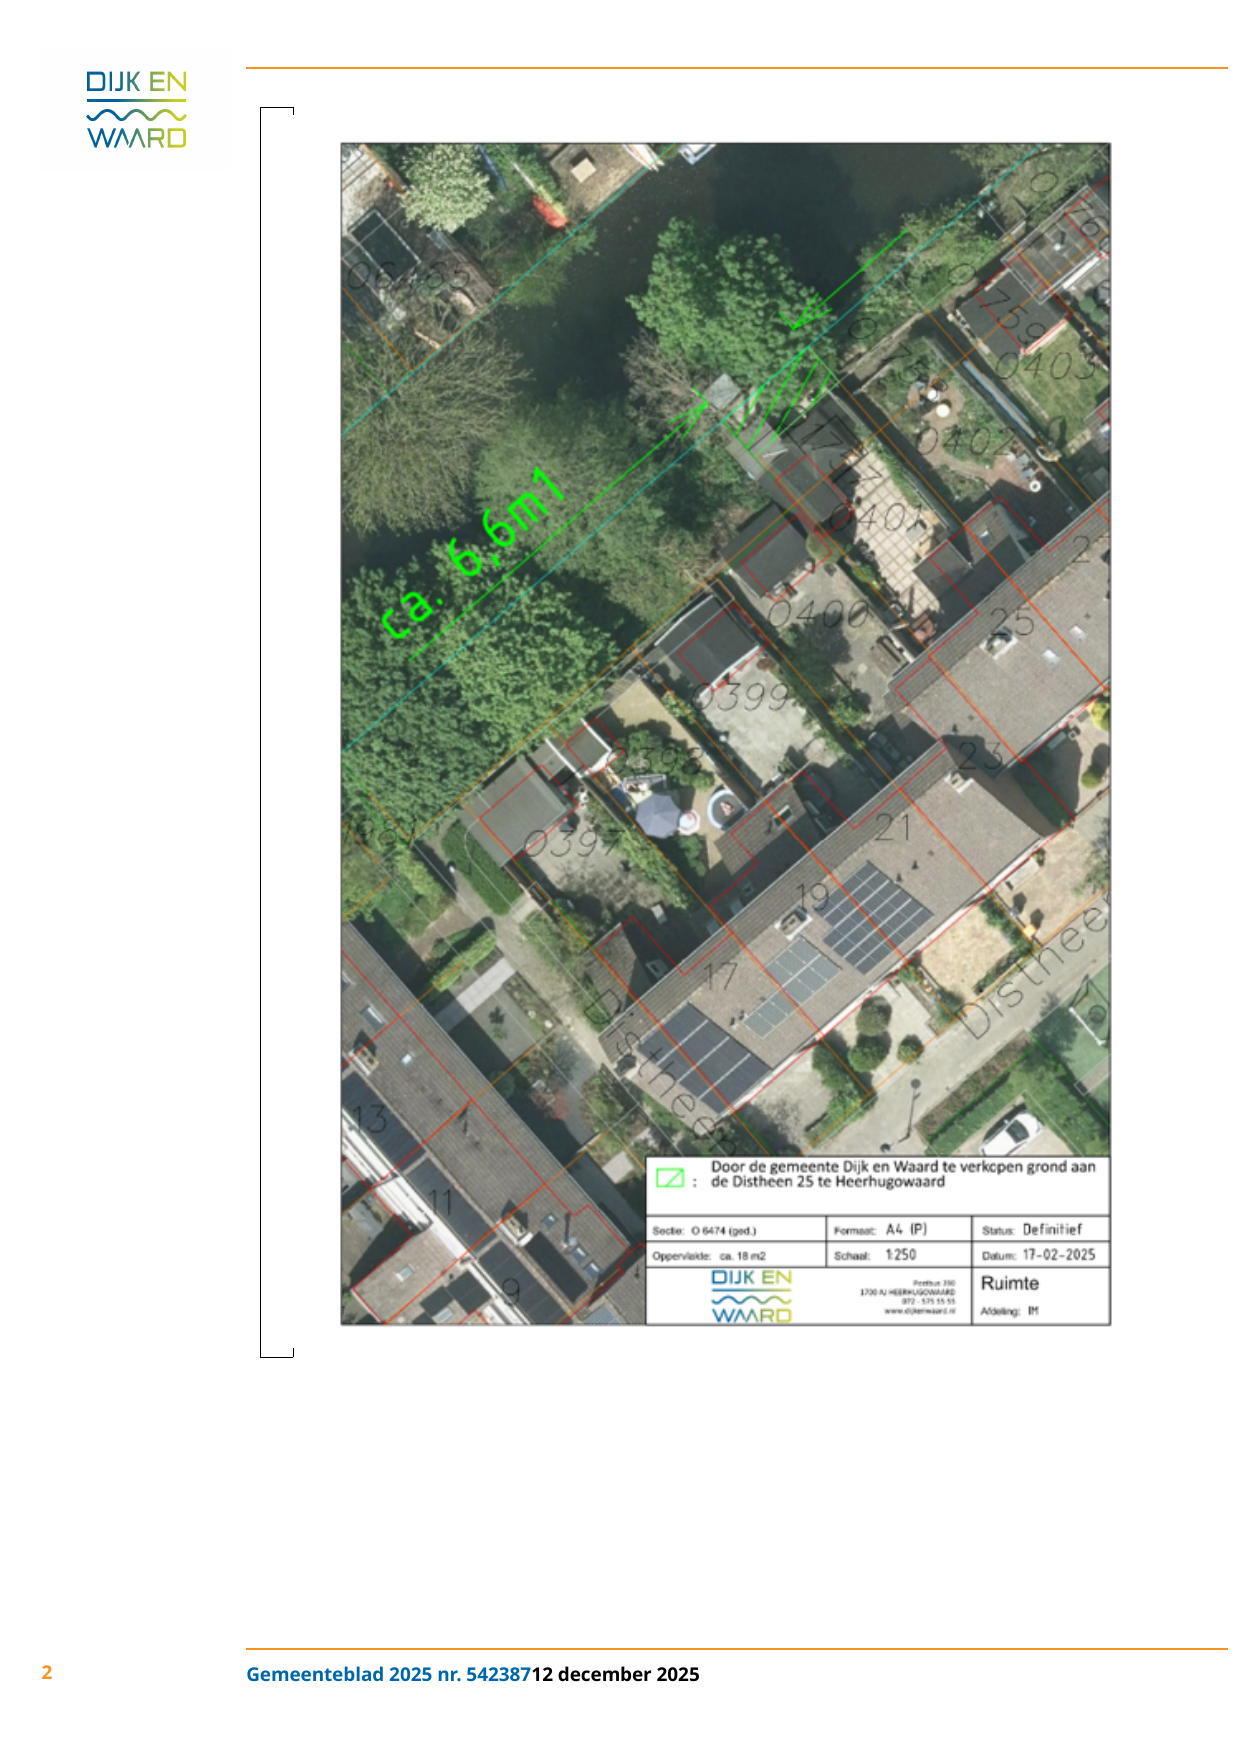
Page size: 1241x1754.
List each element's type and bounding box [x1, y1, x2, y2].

picture [268, 115, 1173, 1348]
picture [41, 47, 231, 172]
